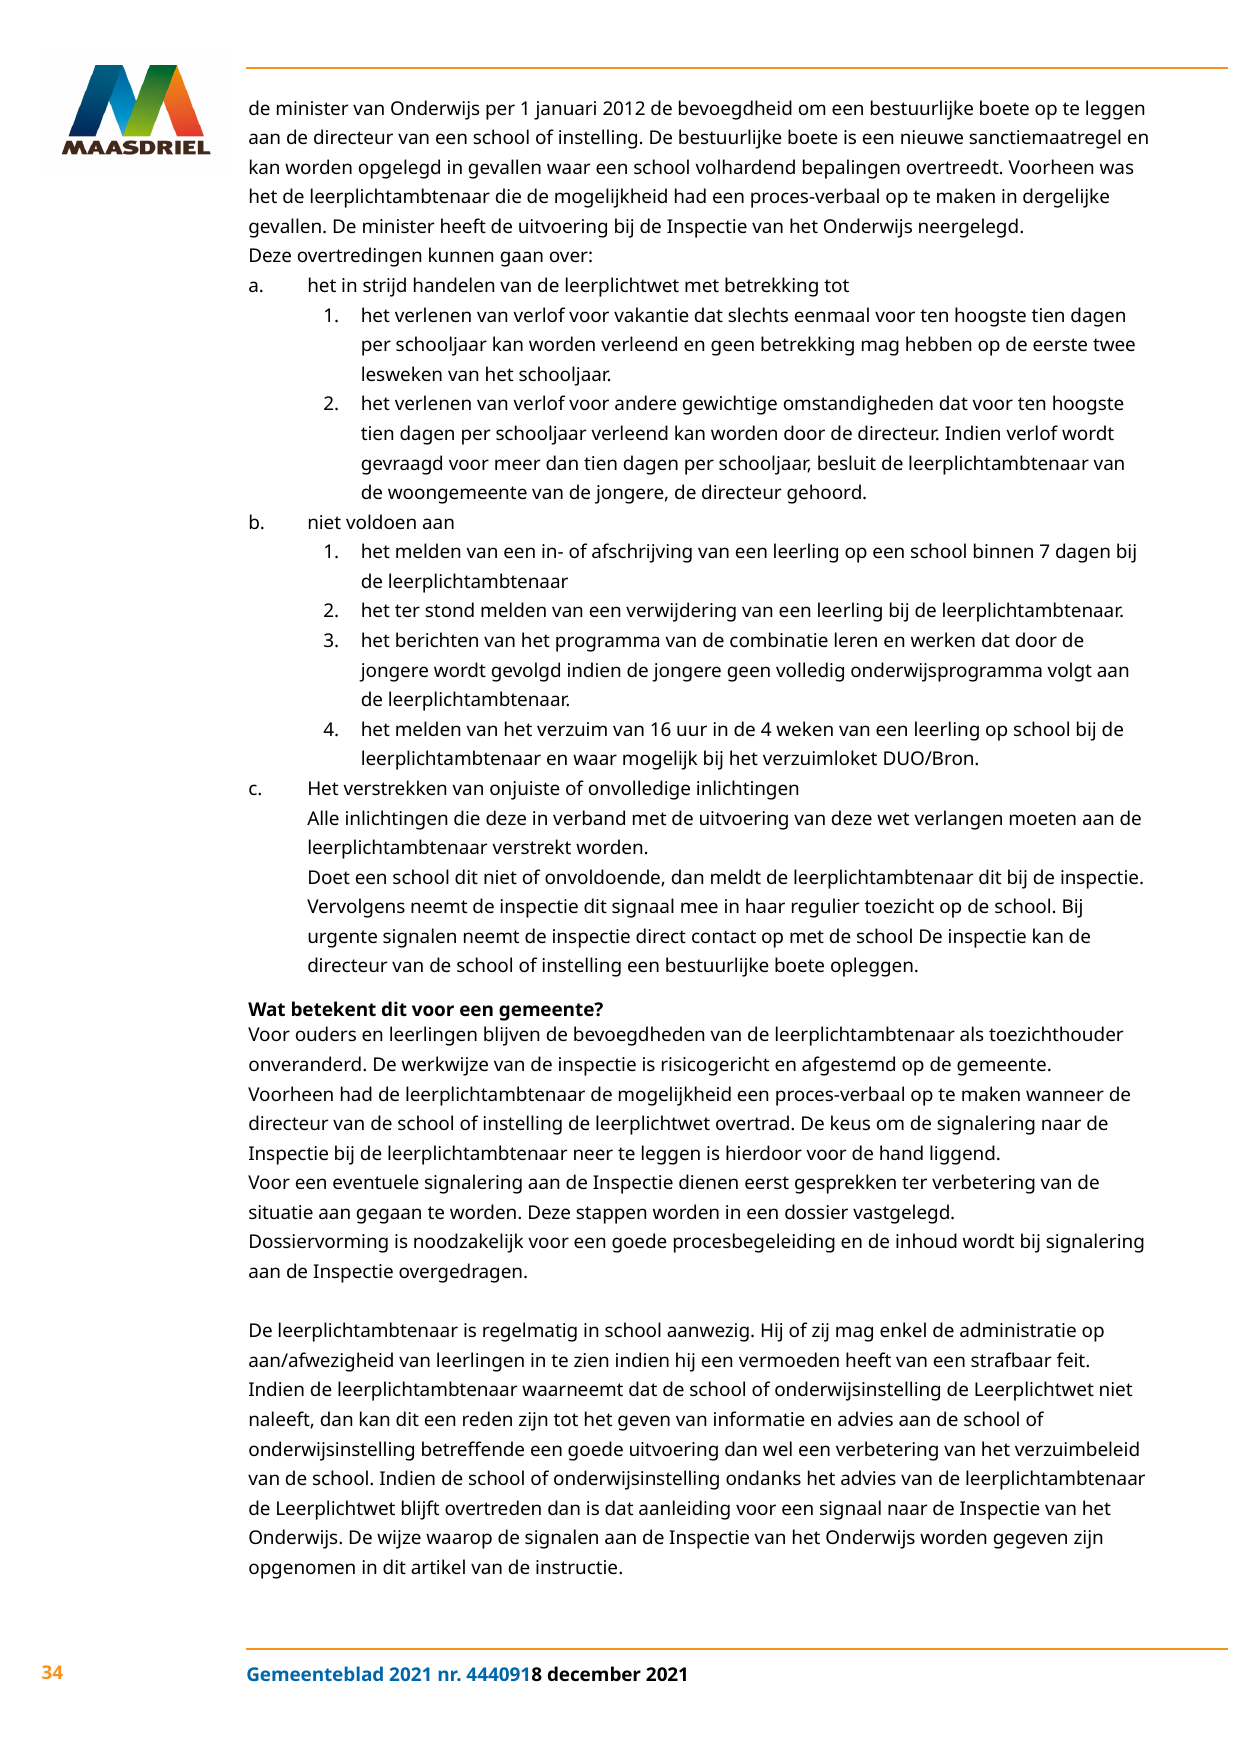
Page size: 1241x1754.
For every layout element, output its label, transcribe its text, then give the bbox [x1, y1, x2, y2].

text de minister van Onderwijs per 1 januari 2012 de bevoegdheid om een bestuurlijke boete op te leggen aan de directeur van een school of instelling. De bestuurlijke boete is een nieuwe sanctiemaatregel en kan worden opgelegd in gevallen waar een school volhardend bepalingen overtreedt. Voorheen was het de leerplichtambtenaar die de mogelijkheid had een proces-verbaal op te maken in dergelijke gevallen. De minister heeft de uitvoering bij de Inspectie van het Onderwijs neergelegd. [248, 95, 1152, 239]
list het verlenen van verlof voor vakantie dat slechts eenmaal voor ten hoogste tien dagen per schooljaar kan worden verleend en geen betrekking mag hebben op de eerste twee lesweken van het schooljaar. [323, 302, 1152, 387]
text Dossiervorming is noodzakelijk voor een goede procesbegeleiding en de inhoud wordt bij signalering aan de Inspectie overgedragen. [248, 1229, 1152, 1284]
list het ter stond melden van een verwijdering van een leerling bij de leerplichtambtenaar. [323, 598, 1152, 623]
list het melden van een in- of afschrijving van een leerling op een school binnen 7 dagen bij de leerplichtambtenaar [323, 538, 1152, 594]
text Deze overtredingen kunnen gaan over: [248, 243, 1152, 268]
list Doet een school dit niet of onvoldoende, dan meldt de leerplichtambtenaar dit bij de inspectie. Vervolgens neemt de inspectie dit signaal mee in haar regulier toezicht op de school. Bij urgente signalen neemt de inspectie direct contact op met de school De inspectie kan de directeur van de school of instelling een bestuurlijke boete opleggen. [248, 864, 1152, 978]
text Voorheen had de leerplichtambtenaar de mogelijkheid een proces-verbaal op te maken wanneer de directeur van de school of instelling de leerplichtwet overtrad. De keus om de signalering naar de Inspectie bij de leerplichtambtenaar neer te leggen is hierdoor voor de hand liggend. [248, 1081, 1152, 1166]
list Het verstrekken van onjuiste of onvolledige inlichtingen [248, 775, 1152, 801]
text Wat betekent dit voor een gemeente? [248, 996, 1152, 1022]
list niet voldoen aan [248, 509, 1152, 535]
text Voor ouders en leerlingen blijven de bevoegdheden van de leerplichtambtenaar als toezichthouder onveranderd. De werkwijze van de inspectie is risicogericht en afgestemd op de gemeente. [248, 1022, 1152, 1077]
text Voor een eventuele signalering aan de Inspectie dienen eerst gesprekken ter verbetering van de situatie aan gegaan te worden. Deze stappen worden in een dossier vastgelegd. [248, 1169, 1152, 1225]
list het verlenen van verlof voor andere gewichtige omstandigheden dat voor ten hoogste tien dagen per schooljaar verleend kan worden door de directeur. Indien verlof wordt gevraagd voor meer dan tien dagen per schooljaar, besluit de leerplichtambtenaar van de woongemeente van de jongere, de directeur gehoord. [323, 391, 1152, 505]
text De leerplichtambtenaar is regelmatig in school aanwezig. Hij of zij mag enkel de administratie op aan/afwezigheid van leerlingen in te zien indien hij een vermoeden heeft van een strafbaar feit. Indien de leerplichtambtenaar waarneemt dat de school of onderwijsinstelling de Leerplichtwet niet naleeft, dan kan dit een reden zijn tot het geven van informatie en advies aan de school of onderwijsinstelling betreffende een goede uitvoering dan wel een verbetering van het verzuimbeleid van de school. Indien de school of onderwijsinstelling ondanks het advies van de leerplichtambtenaar de Leerplichtwet blijft overtreden dan is dat aanleiding voor een signaal naar de Inspectie van het Onderwijs. De wijze waarop de signalen aan de Inspectie van het Onderwijs worden gegeven zijn opgenomen in dit artikel van de instructie. [248, 1317, 1152, 1580]
picture [41, 47, 231, 172]
list Alle inlichtingen die deze in verband met de uitvoering van deze wet verlangen moeten aan de leerplichtambtenaar verstrekt worden. [248, 805, 1152, 860]
list het in strijd handelen van de leerplichtwet met betrekking tot [248, 272, 1152, 298]
list het berichten van het programma van de combinatie leren en werken dat door de jongere wordt gevolgd indien de jongere geen volledig onderwijsprogramma volgt aan de leerplichtambtenaar. [323, 627, 1152, 712]
list het melden van het verzuim van 16 uur in de 4 weken van een leerling op school bij de leerplichtambtenaar en waar mogelijk bij het verzuimloket DUO/Bron. [323, 716, 1152, 771]
